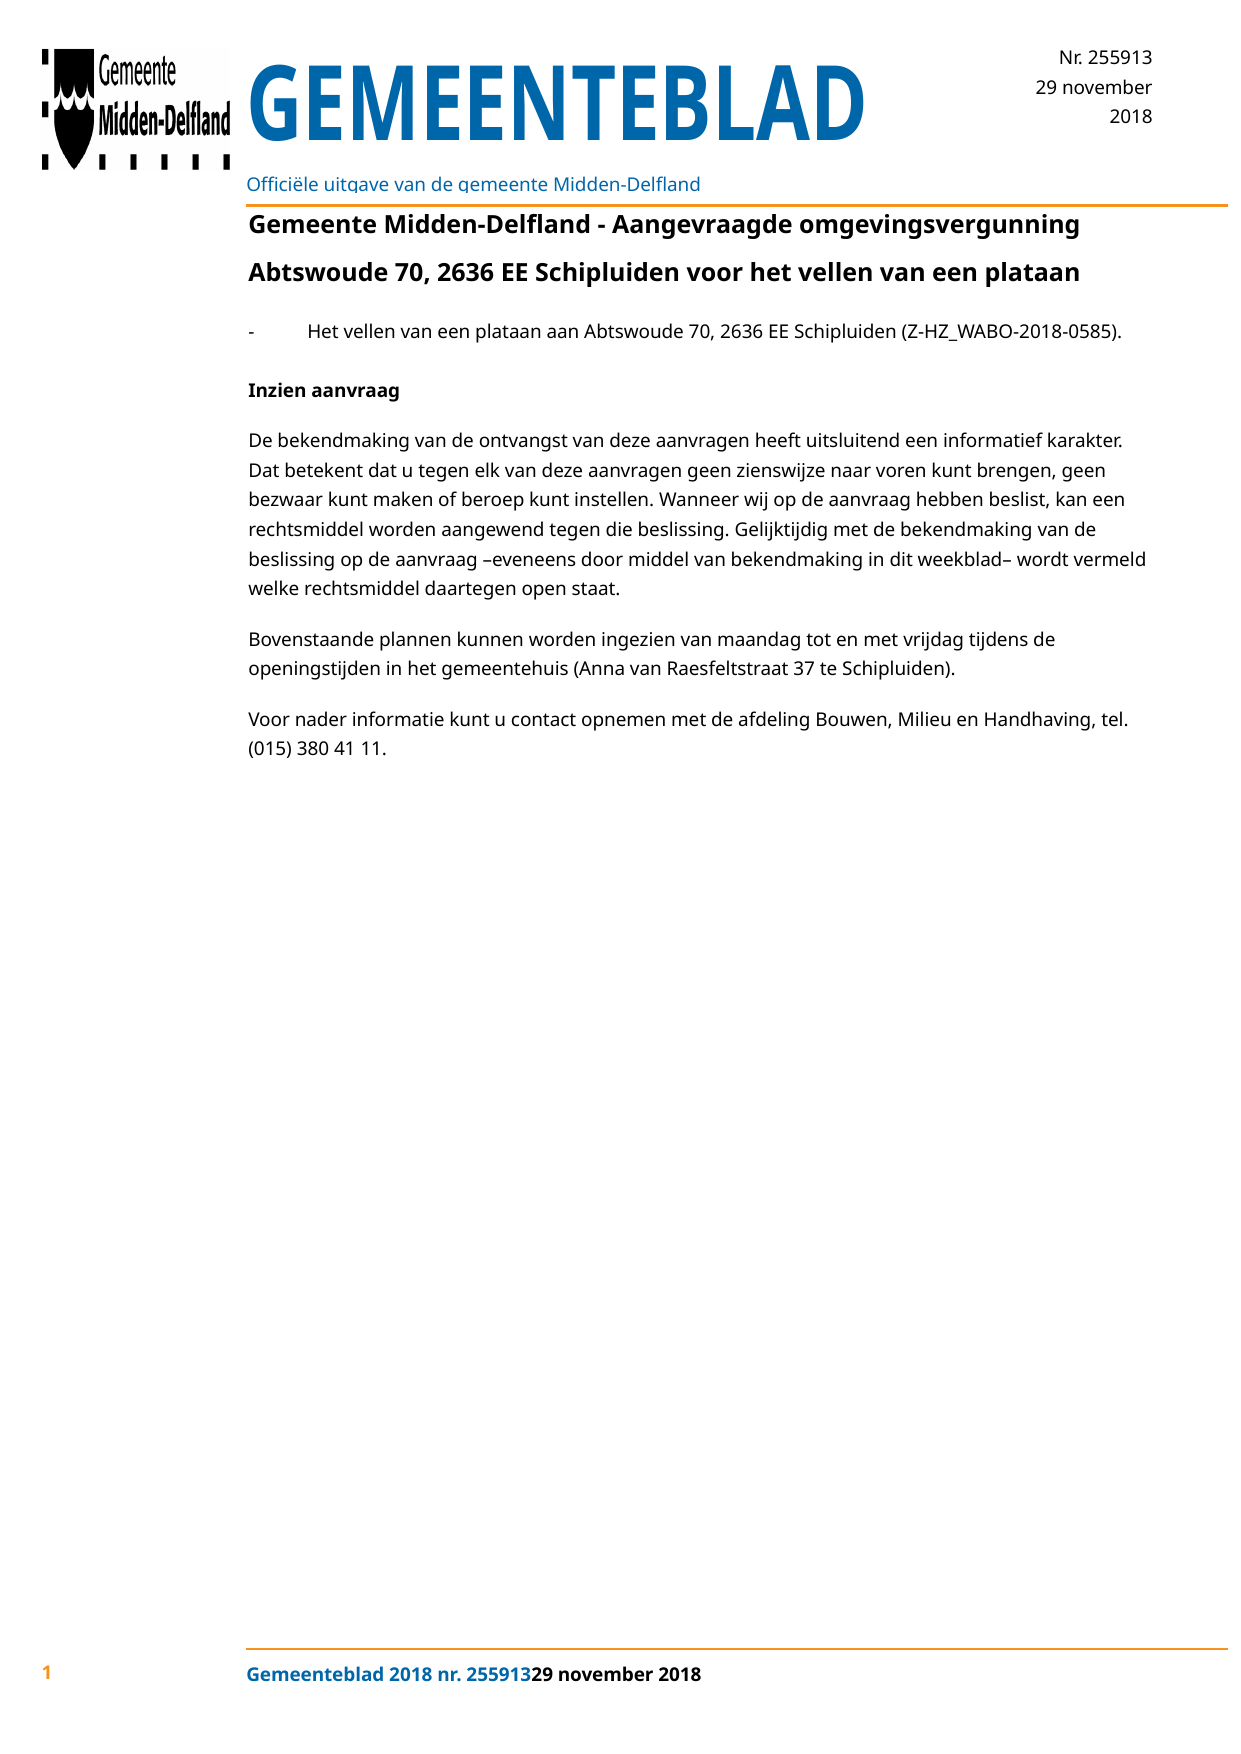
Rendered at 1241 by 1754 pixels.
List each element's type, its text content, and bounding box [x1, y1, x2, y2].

text Bovenstaande plannen kunnen worden ingezien van maandag tot en met vrijdag tijdens de openingstijden in het gemeentehuis (Anna van Raesfeltstraat 37 te Schipluiden). [248, 626, 1152, 681]
picture [41, 47, 231, 172]
list Het vellen van een plataan aan Abtswoude 70, 2636 EE Schipluiden (Z-HZ_WABO-2018-0585). [248, 318, 1152, 344]
text Voor nader informatie kunt u contact opnemen met de afdeling Bouwen, Milieu en Handhaving, tel. (015) 380 41 11. [248, 706, 1152, 761]
text Inzien aanvraag [248, 377, 1152, 403]
text Gemeente Midden-Delfland - Aangevraagde omgevingsvergunning Abtswoude 70, 2636 EE Schipluiden voor het vellen van een plataan [248, 207, 1152, 288]
text De bekendmaking van de ontvangst van deze aanvragen heeft uitsluitend een informatief karakter. Dat betekent dat u tegen elk van deze aanvragen geen zienswijze naar voren kunt brengen, geen bezwaar kunt maken of beroep kunt instellen. Wanneer wij op de aanvraag hebben beslist, kan een rechtsmiddel worden aangewend tegen die beslissing. Gelijktijdig met de bekendmaking van de beslissing op de aanvraag –eveneens door middel van bekendmaking in dit weekblad– wordt vermeld welke rechtsmiddel daartegen open staat. [248, 427, 1152, 601]
